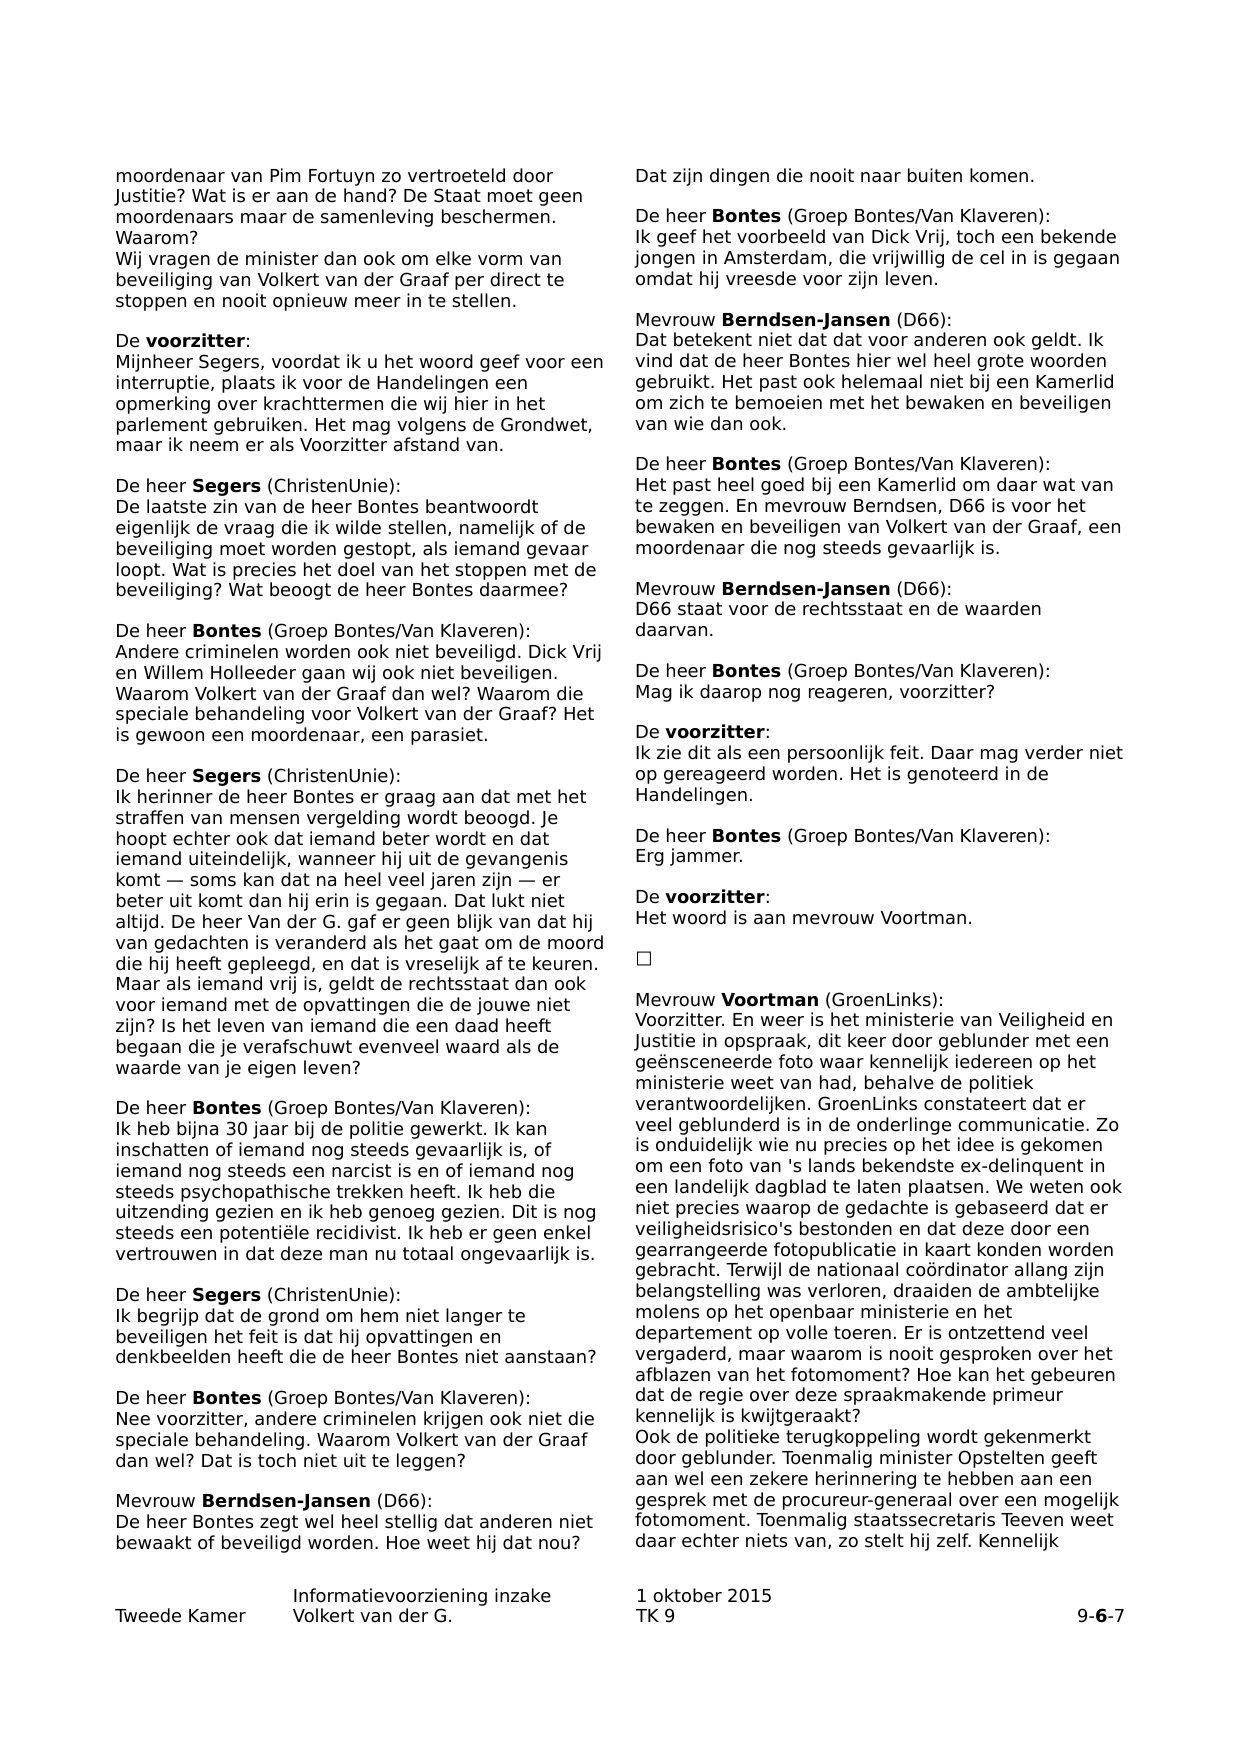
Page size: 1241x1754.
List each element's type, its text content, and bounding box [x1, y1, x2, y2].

text De heer Bontes (Groep Bontes/Van Klaveren): [635, 206, 1125, 227]
text Mijnheer Segers, voordat ik u het woord geef voor een interruptie, plaats ik voor de Handelingen een opmerking over krachttermen die wij hier in het parlement gebruiken. Het mag volgens de Grondwet, maar ik neem er als Voorzitter afstand van. [115, 352, 605, 456]
text De voorzitter: [635, 887, 1125, 908]
text Ik geef het voorbeeld van Dick Vrij, toch een bekende jongen in Amsterdam, die vrijwillig de cel in is gegaan omdat hij vreesde voor zijn leven. [635, 227, 1125, 289]
text Mevrouw Berndsen-Jansen (D66): [635, 578, 1125, 599]
text Ik begrijp dat de grond om hem niet langer te beveiligen het feit is dat hij opvattingen en denkbeelden heeft die de heer Bontes niet aanstaan? [115, 1306, 605, 1368]
text De heer Bontes (Groep Bontes/Van Klaveren): [635, 454, 1125, 475]
text Nee voorzitter, andere criminelen krijgen ook niet die speciale behandeling. Waarom Volkert van der Graaf dan wel? Dat is toch niet uit te leggen? [115, 1409, 605, 1471]
text Erg jammer. [635, 846, 1125, 867]
text De laatste zin van de heer Bontes beantwoordt eigenlijk de vraag die ik wilde stellen, namelijk of de beveiliging moet worden gestopt, als iemand gevaar loopt. Wat is precies het doel van het stoppen met de beveiliging? Wat beoogt de heer Bontes daarmee? [115, 497, 605, 601]
text Mevrouw Berndsen-Jansen (D66): [635, 309, 1125, 330]
text De heer Segers (ChristenUnie): [115, 476, 605, 497]
text De heer Bontes (Groep Bontes/Van Klaveren): [115, 1098, 605, 1119]
text moordenaar van Pim Fortuyn zo vertroeteld door Justitie? Wat is er aan de hand? De Staat moet geen moordenaars maar de samenleving beschermen. Waarom? [115, 165, 605, 249]
text Mevrouw Berndsen-Jansen (D66): [115, 1491, 605, 1512]
text De heer Bontes (Groep Bontes/Van Klaveren): [115, 1388, 605, 1409]
text Ik heb bijna 30 jaar bij de politie gewerkt. Ik kan inschatten of iemand nog steeds gevaarlijk is, of iemand nog steeds een narcist is en of iemand nog steeds psychopathische trekken heeft. Ik heb die uitzending gezien en ik heb genoeg gezien. Dit is nog steeds een potentiële recidivist. Ik heb er geen enkel vertrouwen in dat deze man nu totaal ongevaarlijk is. [115, 1119, 605, 1265]
text Dat zijn dingen die nooit naar buiten komen. [635, 165, 1125, 186]
text Ik zie dit als een persoonlijk feit. Daar mag verder niet op gereageerd worden. Het is genoteerd in de Handelingen. [635, 743, 1125, 806]
text Mag ik daarop nog reageren, voorzitter? [635, 681, 1125, 702]
text Het woord is aan mevrouw Voortman. [635, 908, 1125, 929]
text De voorzitter: [115, 331, 605, 352]
text Ook de politieke terugkoppeling wordt gekenmerkt door geblunder. Toenmalig minister Opstelten geeft aan wel een zekere herinnering te hebben aan een gesprek met de procureur-generaal over een mogelijk fotomoment. Toenmalig staatssecretaris Teeven weet daar echter niets van, zo stelt hij zelf. Kennelijk [635, 1427, 1125, 1552]
text ⬜ [635, 949, 1125, 969]
text De heer Bontes (Groep Bontes/Van Klaveren): [635, 826, 1125, 846]
text De heer Bontes (Groep Bontes/Van Klaveren): [635, 661, 1125, 681]
text D66 staat voor de rechtsstaat en de waarden daarvan. [635, 599, 1125, 641]
text De voorzitter: [635, 722, 1125, 743]
text Mevrouw Voortman (GroenLinks): [635, 989, 1125, 1010]
text Voorzitter. En weer is het ministerie van Veiligheid en Justitie in opspraak, dit keer door geblunder met een geënsceneerde foto waar kennelijk iedereen op het ministerie weet van had, behalve de politiek verantwoordelijken. GroenLinks constateert dat er veel geblunderd is in de onderlinge communicatie. Zo is onduidelijk wie nu precies op het idee is gekomen om een foto van 's lands bekendste ex-delinquent in een landelijk dagblad te laten plaatsen. We weten ook niet precies waarop de gedachte is gebaseerd dat er veiligheidsrisico's bestonden en dat deze door een gearrangeerde fotopublicatie in kaart konden worden gebracht. Terwijl de nationaal coördinator allang zijn belangstelling was verloren, draaiden de ambtelijke molens op het openbaar ministerie en het departement op volle toeren. Er is ontzettend veel vergaderd, maar waarom is nooit gesproken over het afblazen van het fotomoment? Hoe kan het gebeuren dat de regie over deze spraakmakende primeur kennelijk is kwijtgeraakt? [635, 1010, 1125, 1427]
text Andere criminelen worden ook niet beveiligd. Dick Vrij en Willem Holleeder gaan wij ook niet beveiligen. Waarom Volkert van der Graaf dan wel? Waarom die speciale behandeling voor Volkert van der Graaf? Het is gewoon een moordenaar, een parasiet. [115, 642, 605, 746]
text Dat betekent niet dat dat voor anderen ook geldt. Ik vind dat de heer Bontes hier wel heel grote woorden gebruikt. Het past ook helemaal niet bij een Kamerlid om zich te bemoeien met het bewaken en beveiligen van wie dan ook. [635, 330, 1125, 434]
text Het past heel goed bij een Kamerlid om daar wat van te zeggen. En mevrouw Berndsen, D66 is voor het bewaken en beveiligen van Volkert van der Graaf, een moordenaar die nog steeds gevaarlijk is. [635, 475, 1125, 558]
text De heer Segers (ChristenUnie): [115, 1285, 605, 1306]
text Wij vragen de minister dan ook om elke vorm van beveiliging van Volkert van der Graaf per direct te stoppen en nooit opnieuw meer in te stellen. [115, 249, 605, 311]
text De heer Segers (ChristenUnie): [115, 766, 605, 787]
text De heer Bontes (Groep Bontes/Van Klaveren): [115, 621, 605, 642]
text De heer Bontes zegt wel heel stellig dat anderen niet bewaakt of beveiligd worden. Hoe weet hij dat nou? [115, 1512, 605, 1554]
text Ik herinner de heer Bontes er graag aan dat met het straffen van mensen vergelding wordt beoogd. Je hoopt echter ook dat iemand beter wordt en dat iemand uiteindelijk, wanneer hij uit de gevangenis komt — soms kan dat na heel veel jaren zijn — er beter uit komt dan hij erin is gegaan. Dat lukt niet altijd. De heer Van der G. gaf er geen blijk van dat hij van gedachten is veranderd als het gaat om de moord die hij heeft gepleegd, en dat is vreselijk af te keuren. Maar als iemand vrij is, geldt de rechtsstaat dan ook voor iemand met de opvattingen die de jouwe niet zijn? Is het leven van iemand die een daad heeft begaan die je verafschuwt evenveel waard als de waarde van je eigen leven? [115, 787, 605, 1078]
